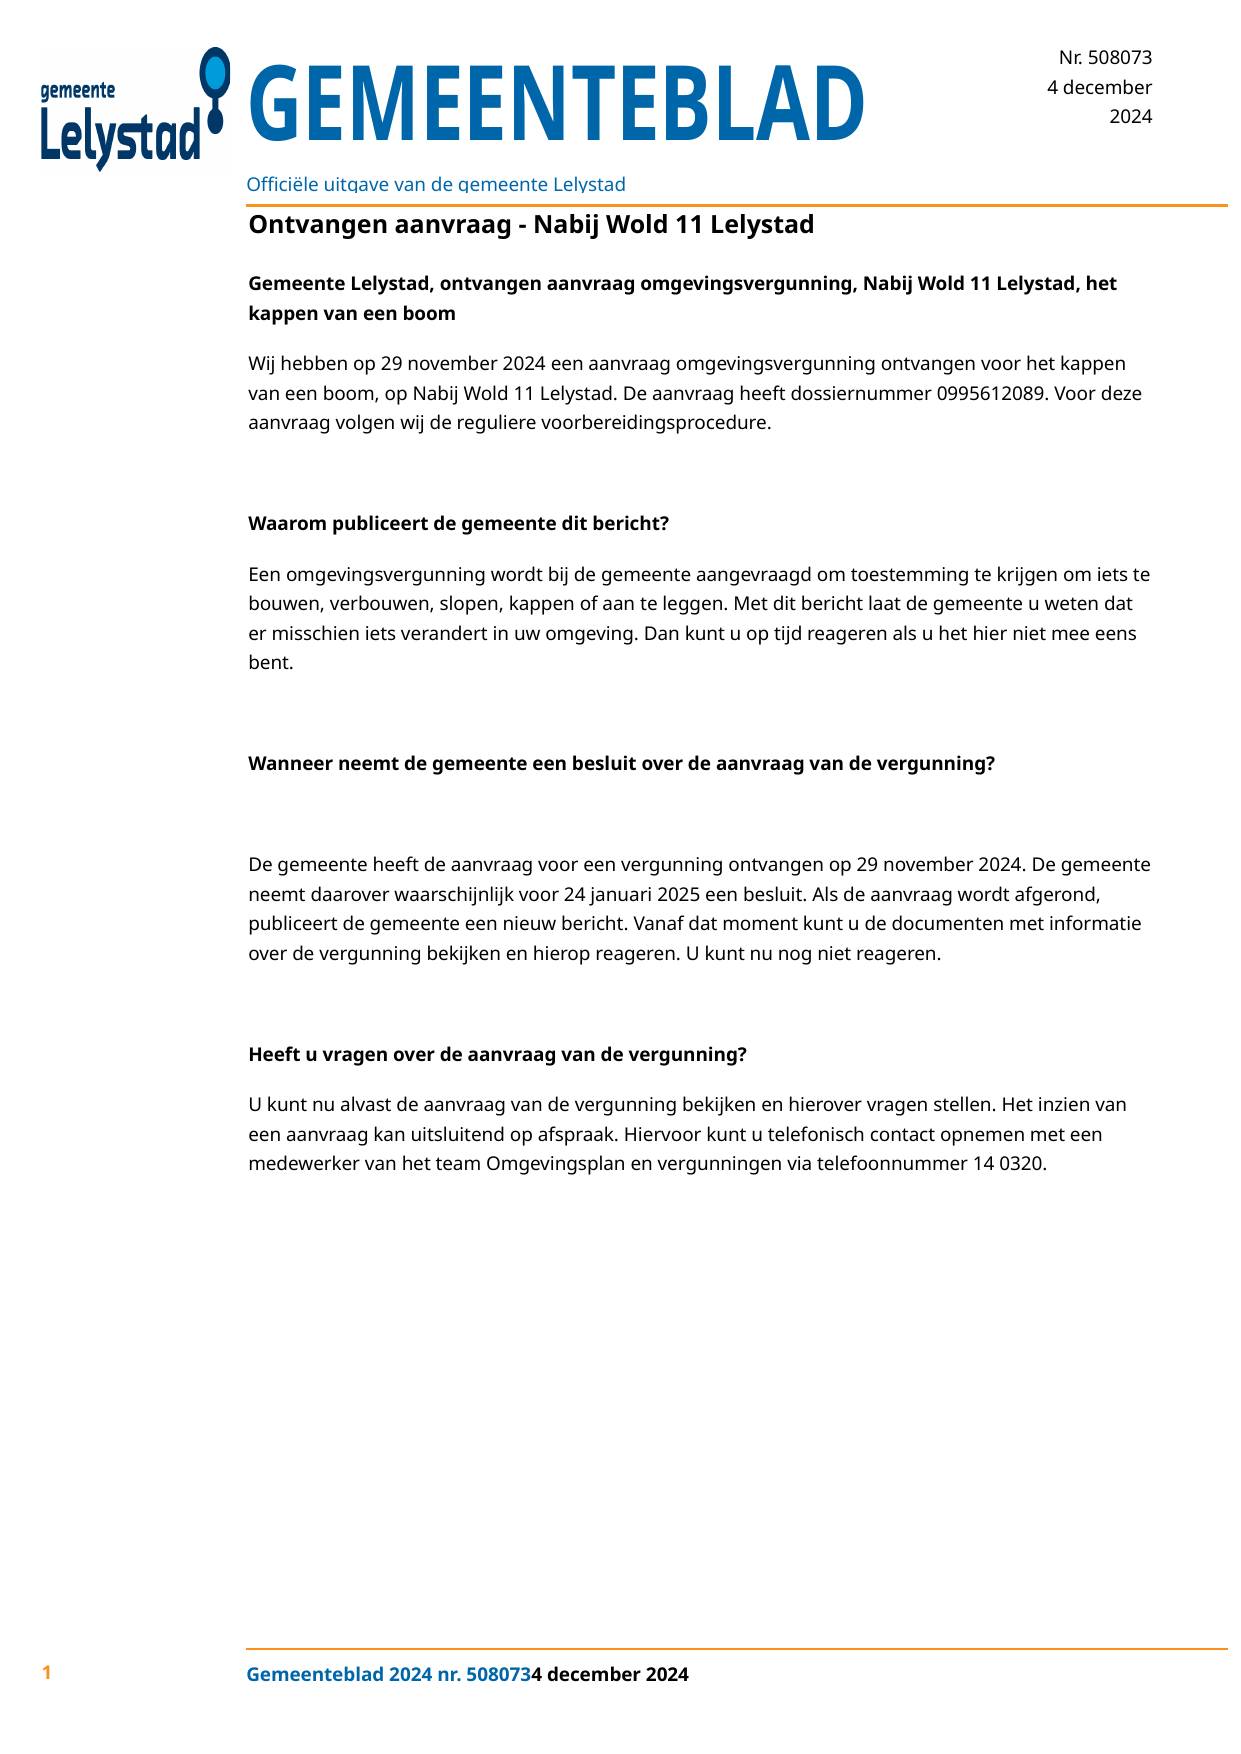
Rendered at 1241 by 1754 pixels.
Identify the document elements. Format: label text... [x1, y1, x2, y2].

text Heeft u vragen over de aanvraag van de vergunning? [248, 1041, 1152, 1066]
text Een omgevingsvergunning wordt bij de gemeente aangevraagd om toestemming te krijgen om iets te bouwen, verbouwen, slopen, kappen of aan te leggen. Met dit bericht laat de gemeente u weten dat er misschien iets verandert in uw omgeving. Dan kunt u op tijd reageren als u het hier niet mee eens bent. [248, 561, 1152, 675]
text Gemeente Lelystad, ontvangen aanvraag omgevingsvergunning, Nabij Wold 11 Lelystad, het kappen van een boom [248, 270, 1152, 326]
text Ontvangen aanvraag - Nabij Wold 11 Lelystad [248, 207, 1152, 241]
picture [41, 47, 231, 172]
text De gemeente heeft de aanvraag voor een vergunning ontvangen op 29 november 2024. De gemeente neemt daarover waarschijnlijk voor 24 januari 2025 een besluit. Als de aanvraag wordt afgerond, publiceert de gemeente een nieuw bericht. Vanaf dat moment kunt u de documenten met informatie over de vergunning bekijken en hierop reageren. U kunt nu nog niet reageren. [248, 851, 1152, 966]
text Wanneer neemt de gemeente een besluit over de aanvraag van de vergunning? [248, 750, 1152, 776]
text Wij hebben op 29 november 2024 een aanvraag omgevingsvergunning ontvangen voor het kappen van een boom, op Nabij Wold 11 Lelystad. De aanvraag heeft dossiernummer 0995612089. Voor deze aanvraag volgen wij de reguliere voorbereidingsprocedure. [248, 350, 1152, 435]
text U kunt nu alvast de aanvraag van de vergunning bekijken en hierover vragen stellen. Het inzien van een aanvraag kan uitsluitend op afspraak. Hiervoor kunt u telefonisch contact opnemen met een medewerker van het team Omgevingsplan en vergunningen via telefoonnummer 14 0320. [248, 1091, 1152, 1176]
text Waarom publiceert de gemeente dit bericht? [248, 510, 1152, 536]
